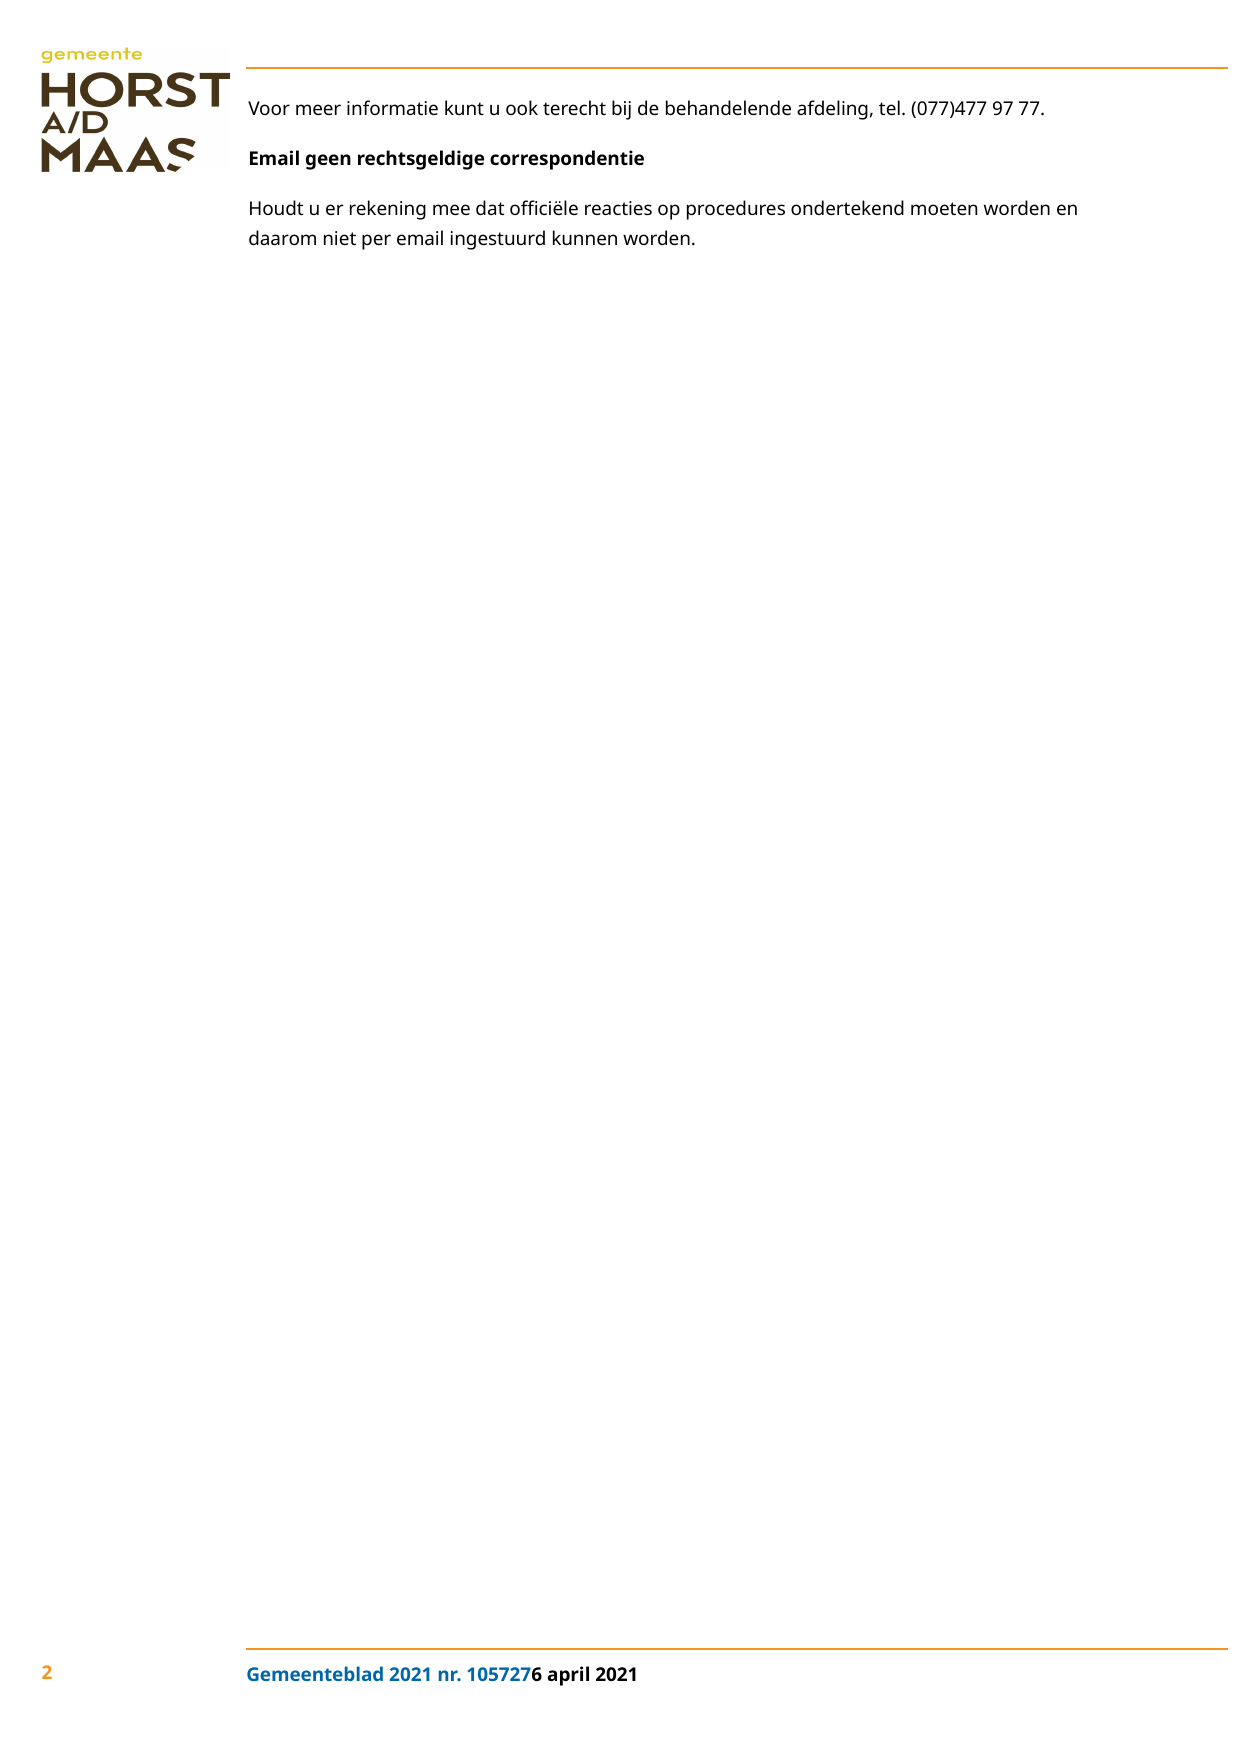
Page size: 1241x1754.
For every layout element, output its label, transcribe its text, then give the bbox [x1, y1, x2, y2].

text Houdt u er rekening mee dat officiële reacties op procedures ondertekend moeten worden en daarom niet per email ingestuurd kunnen worden. [248, 196, 1152, 251]
text Email geen rechtsgeldige correspondentie [248, 145, 1152, 171]
picture [41, 47, 231, 172]
text Voor meer informatie kunt u ook terecht bij de behandelende afdeling, tel. (077)477 97 77. [248, 95, 1152, 121]
